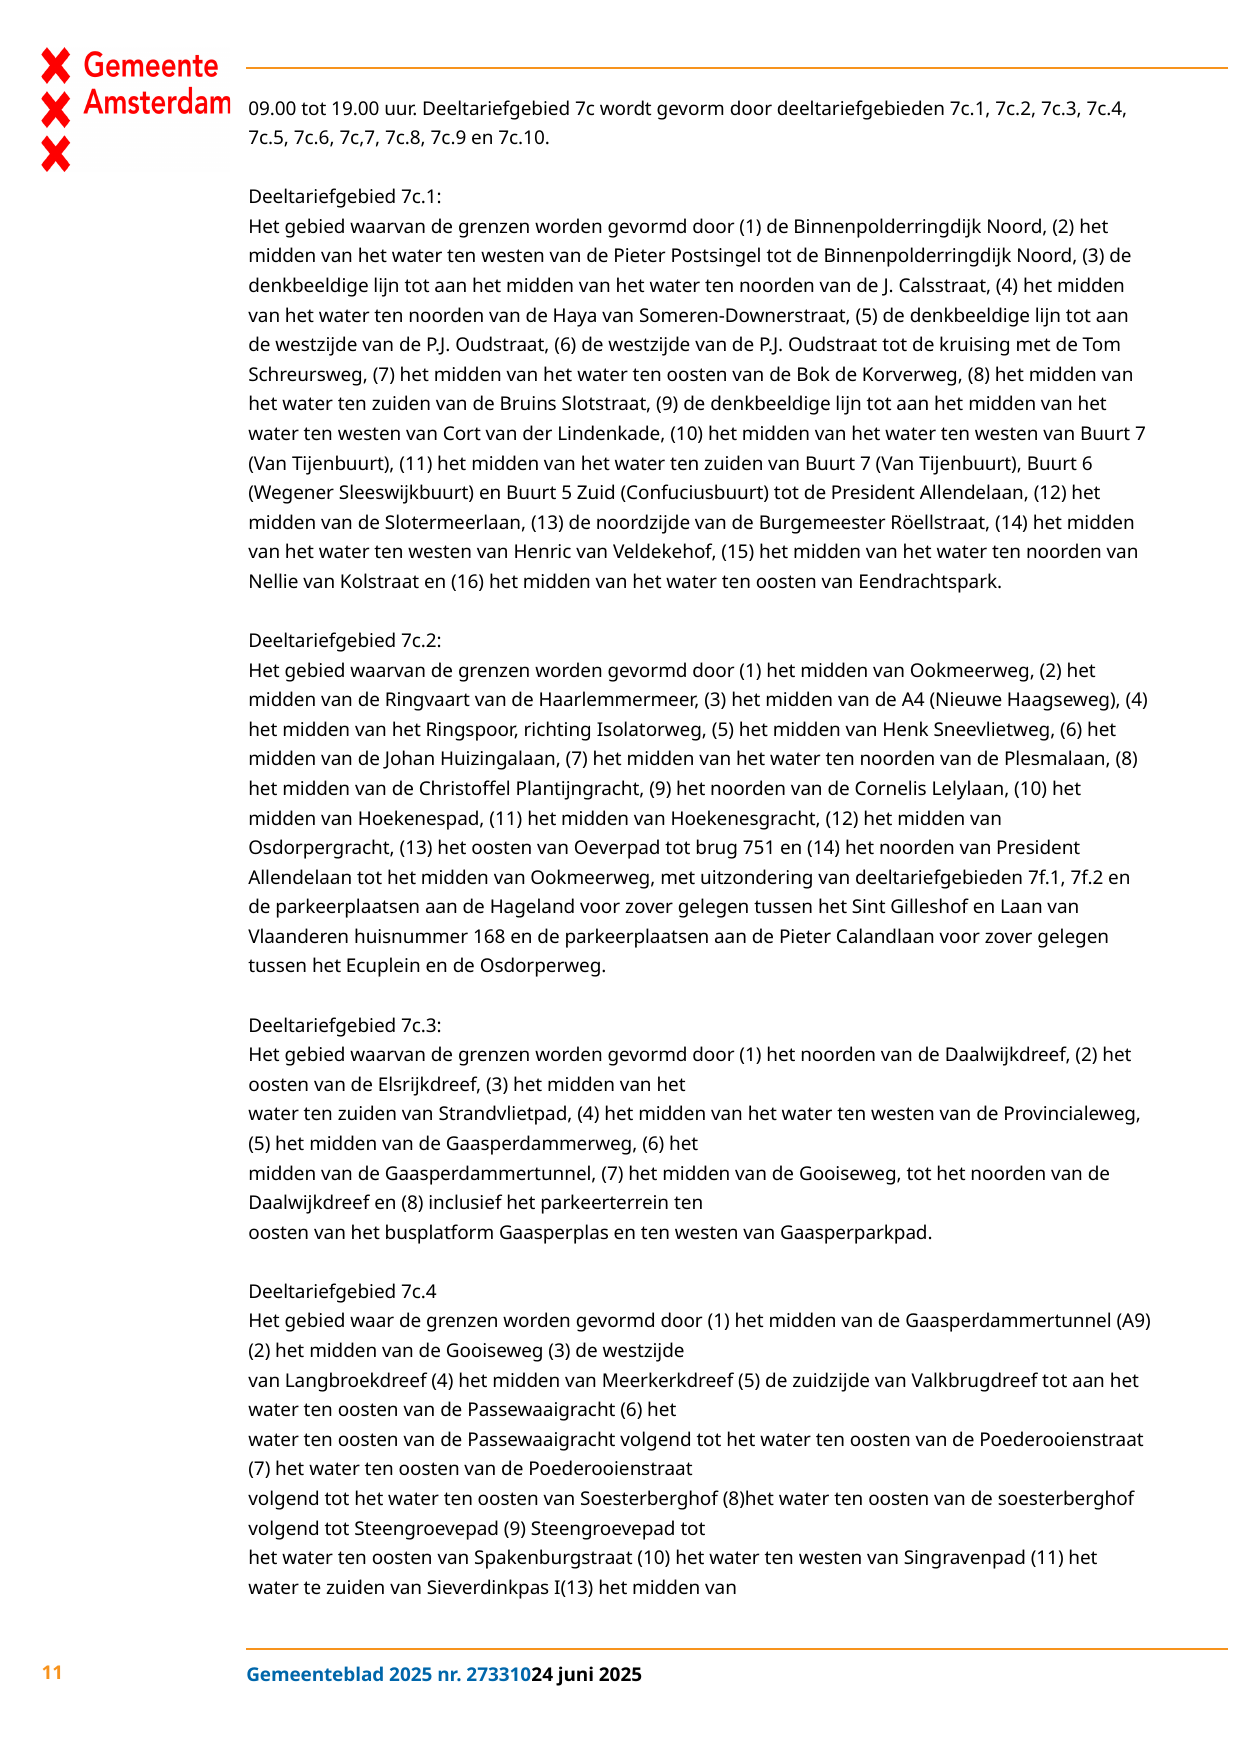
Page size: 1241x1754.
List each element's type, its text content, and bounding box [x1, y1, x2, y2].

text Deeltariefgebied 7c.1: [248, 183, 1152, 209]
text Het gebied waar de grenzen worden gevormd door (1) het midden van de Gaasperdammertunnel (A9) (2) het midden van de Gooiseweg (3) de westzijde [248, 1308, 1152, 1363]
text water ten zuiden van Strandvlietpad, (4) het midden van het water ten westen van de Provincialeweg, (5) het midden van de Gaasperdammerweg, (6) het [248, 1101, 1152, 1156]
text 09.00 tot 19.00 uur. Deeltariefgebied 7c wordt gevorm door deeltariefgebieden 7c.1, 7c.2, 7c.3, 7c.4, 7c.5, 7c.6, 7c,7, 7c.8, 7c.9 en 7c.10. [248, 95, 1152, 150]
text het water ten oosten van Spakenburgstraat (10) het water ten westen van Singravenpad (11) het water te zuiden van Sieverdinkpas I(13) het midden van [248, 1544, 1152, 1600]
text Deeltariefgebied 7c.4 [248, 1278, 1152, 1304]
text Deeltariefgebied 7c.2: [248, 627, 1152, 653]
text Het gebied waarvan de grenzen worden gevormd door (1) het noorden van de Daalwijkdreef, (2) het oosten van de Elsrijkdreef, (3) het midden van het [248, 1041, 1152, 1097]
text water ten oosten van de Passewaaigracht volgend tot het water ten oosten van de Poederooienstraat (7) het water ten oosten van de Poederooienstraat [248, 1426, 1152, 1481]
text Het gebied waarvan de grenzen worden gevormd door (1) de Binnenpolderringdijk Noord, (2) het midden van het water ten westen van de Pieter Postsingel tot de Binnenpolderringdijk Noord, (3) de denkbeeldige lijn tot aan het midden van het water ten noorden van de J. Calsstraat, (4) het midden van het water ten noorden van de Haya van Someren-Downerstraat, (5) de denkbeeldige lijn tot aan de westzijde van de P.J. Oudstraat, (6) de westzijde van de P.J. Oudstraat tot de kruising met de Tom Schreursweg, (7) het midden van het water ten oosten van de Bok de Korverweg, (8) het midden van het water ten zuiden van de Bruins Slotstraat, (9) de denkbeeldige lijn tot aan het midden van het water ten westen van Cort van der Lindenkade, (10) het midden van het water ten westen van Buurt 7 (Van Tijenbuurt), (11) het midden van het water ten zuiden van Buurt 7 (Van Tijenbuurt), Buurt 6 (Wegener Sleeswijkbuurt) en Buurt 5 Zuid (Confuciusbuurt) tot de President Allendelaan, (12) het midden van de Slotermeerlaan, (13) de noordzijde van de Burgemeester Röellstraat, (14) het midden van het water ten westen van Henric van Veldekehof, (15) het midden van het water ten noorden van Nellie van Kolstraat en (16) het midden van het water ten oosten van Eendrachtspark. [248, 213, 1152, 594]
picture [41, 47, 231, 172]
text midden van de Gaasperdammertunnel, (7) het midden van de Gooiseweg, tot het noorden van de Daalwijkdreef en (8) inclusief het parkeerterrein ten [248, 1160, 1152, 1215]
text Deeltariefgebied 7c.3: [248, 1012, 1152, 1038]
text van Langbroekdreef (4) het midden van Meerkerkdreef (5) de zuidzijde van Valkbrugdreef tot aan het water ten oosten van de Passewaaigracht (6) het [248, 1367, 1152, 1422]
text oosten van het busplatform Gaasperplas en ten westen van Gaasperparkpad. [248, 1219, 1152, 1245]
text Het gebied waarvan de grenzen worden gevormd door (1) het midden van Ookmeerweg, (2) het midden van de Ringvaart van de Haarlemmermeer, (3) het midden van de A4 (Nieuwe Haagseweg), (4) het midden van het Ringspoor, richting Isolatorweg, (5) het midden van Henk Sneevlietweg, (6) het midden van de Johan Huizingalaan, (7) het midden van het water ten noorden van de Plesmalaan, (8) het midden van de Christoffel Plantijngracht, (9) het noorden van de Cornelis Lelylaan, (10) het midden van Hoekenespad, (11) het midden van Hoekenesgracht, (12) het midden van Osdorpergracht, (13) het oosten van Oeverpad tot brug 751 en (14) het noorden van President Allendelaan tot het midden van Ookmeerweg, met uitzondering van deeltariefgebieden 7f.1, 7f.2 en de parkeerplaatsen aan de Hageland voor zover gelegen tussen het Sint Gilleshof en Laan van Vlaanderen huisnummer 168 en de parkeerplaatsen aan de Pieter Calandlaan voor zover gelegen tussen het Ecuplein en de Osdorperweg. [248, 657, 1152, 978]
text volgend tot het water ten oosten van Soesterberghof (8)het water ten oosten van de soesterberghof volgend tot Steengroevepad (9) Steengroevepad tot [248, 1485, 1152, 1541]
